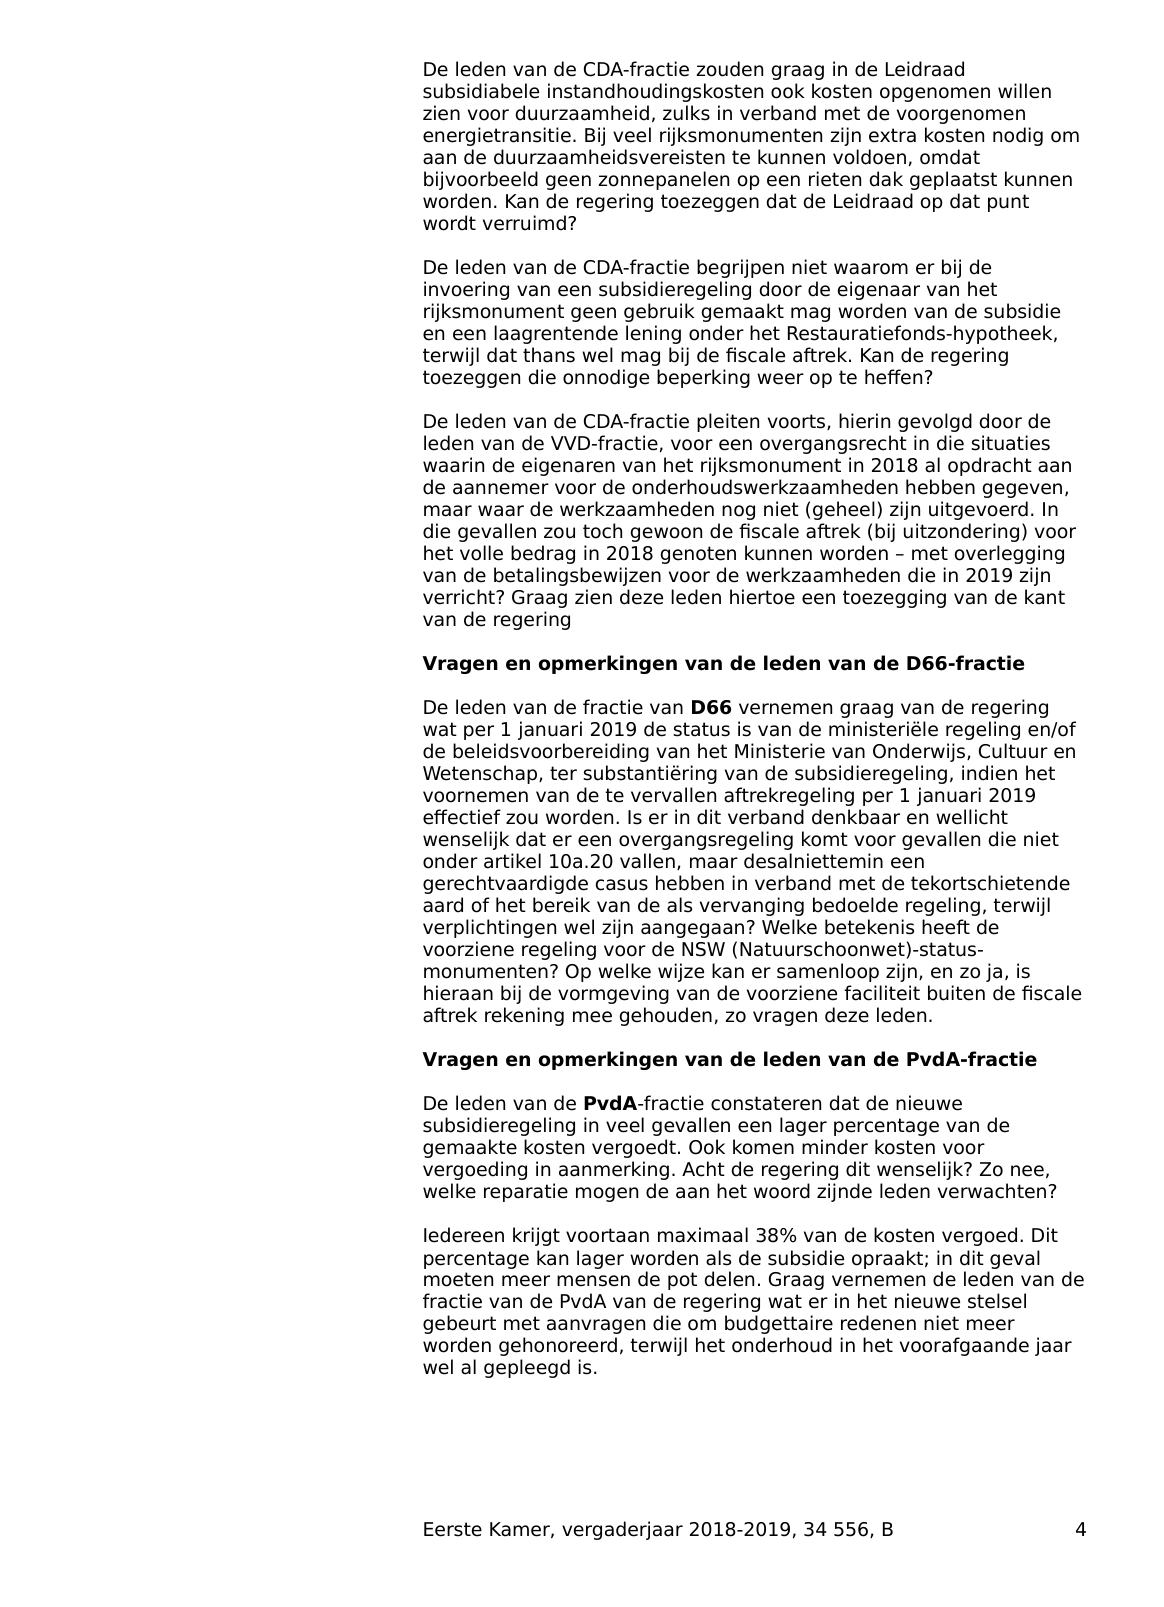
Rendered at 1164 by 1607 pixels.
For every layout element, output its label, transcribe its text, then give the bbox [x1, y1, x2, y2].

text De leden van de CDA-fractie pleiten voorts, hierin gevolgd door de leden van de VVD-fractie, voor een overgangsrecht in die situaties waarin de eigenaren van het rijksmonument in 2018 al opdracht aan de aannemer voor de onderhoudswerkzaamheden hebben gegeven, maar waar de werkzaamheden nog niet (geheel) zijn uitgevoerd. In die gevallen zou toch gewoon de fiscale aftrek (bij uitzondering) voor het volle bedrag in 2018 genoten kunnen worden – met overlegging van de betalingsbewijzen voor de werkzaamheden die in 2019 zijn verricht? Graag zien deze leden hiertoe een toezegging van de kant van de regering [422, 411, 1087, 631]
text Iedereen krijgt voortaan maximaal 38% van de kosten vergoed. Dit percentage kan lager worden als de subsidie opraakt; in dit geval moeten meer mensen de pot delen. Graag vernemen de leden van de fractie van de PvdA van de regering wat er in het nieuwe stelsel gebeurt met aanvragen die om budgettaire redenen niet meer worden gehonoreerd, terwijl het onderhoud in het voorafgaande jaar wel al gepleegd is. [422, 1225, 1087, 1379]
subtitle Vragen en opmerkingen van de leden van de PvdA-fractie [422, 1049, 1087, 1071]
text De leden van de CDA-fractie zouden graag in de Leidraad subsidiabele instandhoudingskosten ook kosten opgenomen willen zien voor duurzaamheid, zulks in verband met de voorgenomen energietransitie. Bij veel rijksmonumenten zijn extra kosten nodig om aan de duurzaamheidsvereisten te kunnen voldoen, omdat bijvoorbeeld geen zonnepanelen op een rieten dak geplaatst kunnen worden. Kan de regering toezeggen dat de Leidraad op dat punt wordt verruimd? [422, 59, 1087, 235]
subtitle Vragen en opmerkingen van de leden van de D66-fractie [422, 653, 1087, 675]
text De leden van de fractie van D66 vernemen graag van de regering wat per 1 januari 2019 de status is van de ministeriële regeling en/of de beleidsvoorbereiding van het Ministerie van Onderwijs, Cultuur en Wetenschap, ter substantiëring van de subsidieregeling, indien het voornemen van de te vervallen aftrekregeling per 1 januari 2019 effectief zou worden. Is er in dit verband denkbaar en wellicht wenselijk dat er een overgangsregeling komt voor gevallen die niet onder artikel 10a.20 vallen, maar desalniettemin een gerechtvaardigde casus hebben in verband met de tekortschietende aard of het bereik van de als vervanging bedoelde regeling, terwijl verplichtingen wel zijn aangegaan? Welke betekenis heeft de voorziene regeling voor de NSW (Natuurschoonwet)-status-monumenten? Op welke wijze kan er samenloop zijn, en zo ja, is hieraan bij de vormgeving van de voorziene faciliteit buiten de fiscale aftrek rekening mee gehouden, zo vragen deze leden. [422, 697, 1087, 1027]
text De leden van de CDA-fractie begrijpen niet waarom er bij de invoering van een subsidieregeling door de eigenaar van het rijksmonument geen gebruik gemaakt mag worden van de subsidie en een laagrentende lening onder het Restauratiefonds-hypotheek, terwijl dat thans wel mag bij de fiscale aftrek. Kan de regering toezeggen die onnodige beperking weer op te heffen? [422, 257, 1087, 389]
text De leden van de PvdA-fractie constateren dat de nieuwe subsidieregeling in veel gevallen een lager percentage van de gemaakte kosten vergoedt. Ook komen minder kosten voor vergoeding in aanmerking. Acht de regering dit wenselijk? Zo nee, welke reparatie mogen de aan het woord zijnde leden verwachten? [422, 1093, 1087, 1203]
